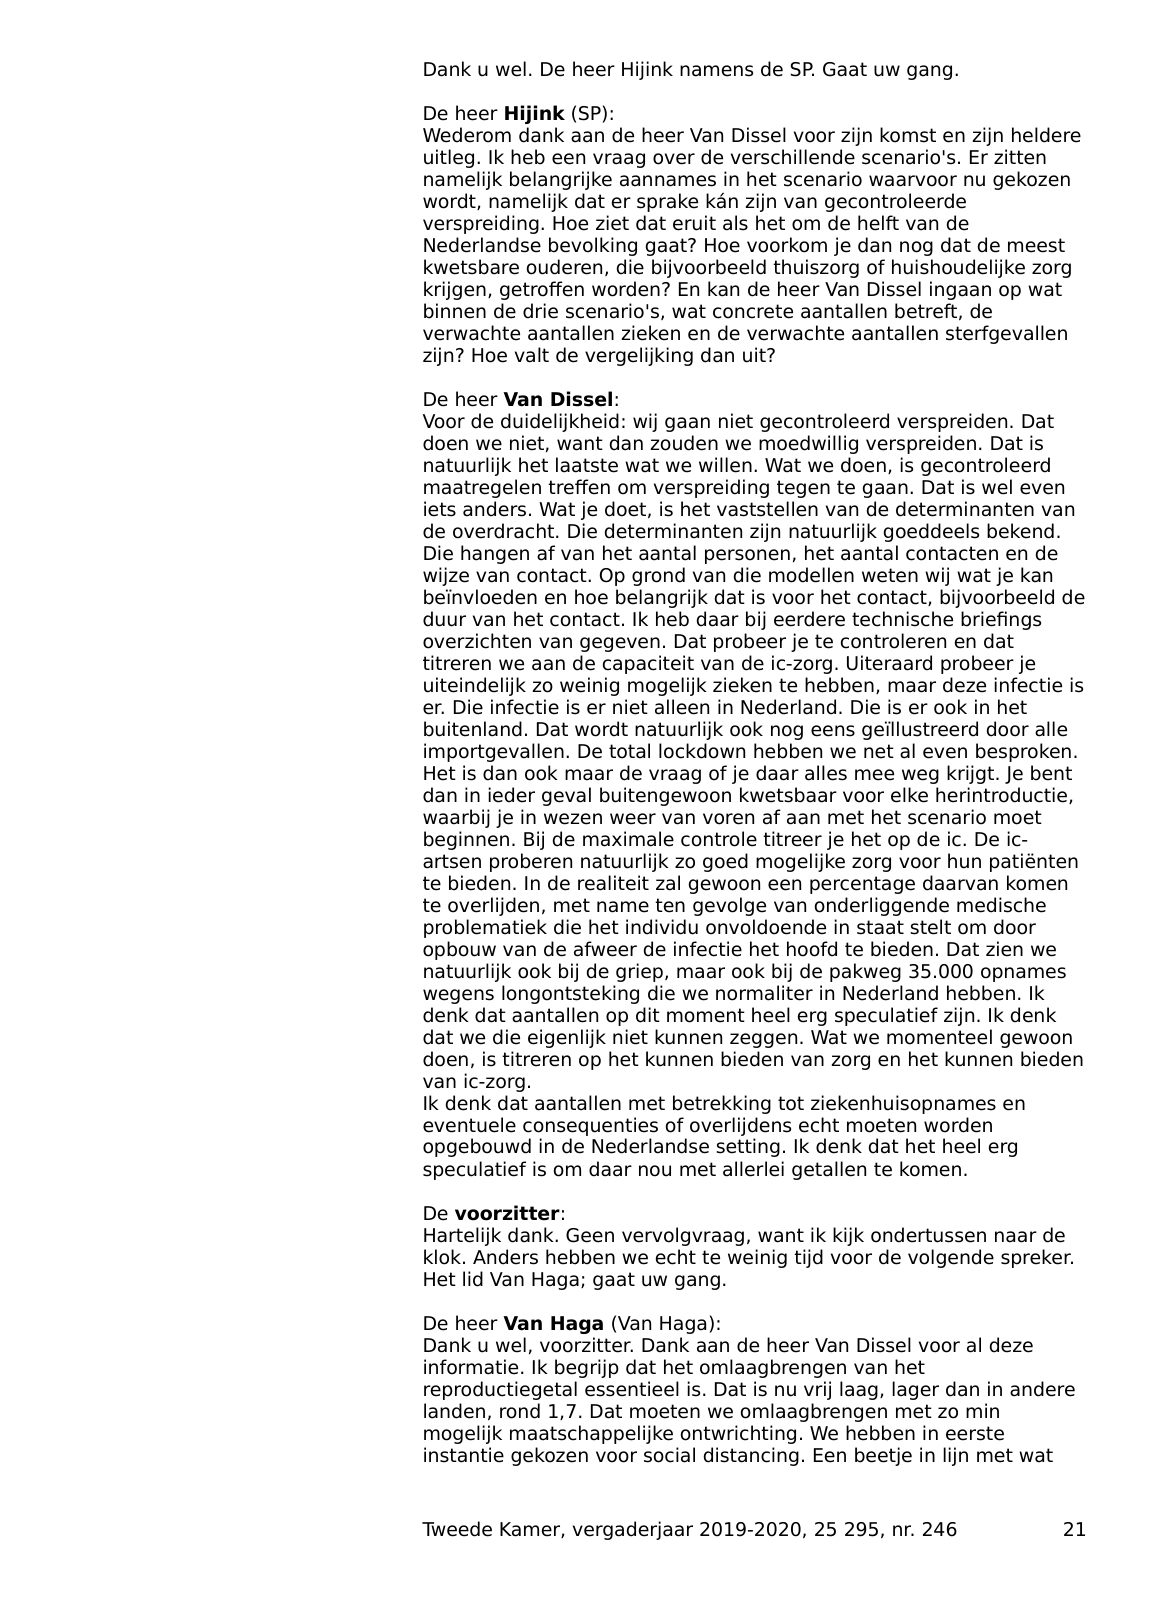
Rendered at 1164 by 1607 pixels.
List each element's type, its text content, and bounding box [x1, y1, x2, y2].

text De heer Van Haga (Van Haga): [422, 1313, 1087, 1335]
text Dank u wel. De heer Hijink namens de SP. Gaat uw gang. [422, 59, 1087, 81]
text Voor de duidelijkheid: wij gaan niet gecontroleerd verspreiden. Dat doen we niet, want dan zouden we moedwillig verspreiden. Dat is natuurlijk het laatste wat we willen. Wat we doen, is gecontroleerd maatregelen treffen om verspreiding tegen te gaan. Dat is wel even iets anders. Wat je doet, is het vaststellen van de determinanten van de overdracht. Die determinanten zijn natuurlijk goeddeels bekend. Die hangen af van het aantal personen, het aantal contacten en de wijze van contact. Op grond van die modellen weten wij wat je kan beïnvloeden en hoe belangrijk dat is voor het contact, bijvoorbeeld de duur van het contact. Ik heb daar bij eerdere technische briefings overzichten van gegeven. Dat probeer je te controleren en dat titreren we aan de capaciteit van de ic-zorg. Uiteraard probeer je uiteindelijk zo weinig mogelijk zieken te hebben, maar deze infectie is er. Die infectie is er niet alleen in Nederland. Die is er ook in het buitenland. Dat wordt natuurlijk ook nog eens geïllustreerd door alle importgevallen. De total lockdown hebben we net al even besproken. Het is dan ook maar de vraag of je daar alles mee weg krijgt. Je bent dan in ieder geval buitengewoon kwetsbaar voor elke herintroductie, waarbij je in wezen weer van voren af aan met het scenario moet beginnen. Bij de maximale controle titreer je het op de ic. De ic-artsen proberen natuurlijk zo goed mogelijke zorg voor hun patiënten te bieden. In de realiteit zal gewoon een percentage daarvan komen te overlijden, met name ten gevolge van onderliggende medische problematiek die het individu onvoldoende in staat stelt om door opbouw van de afweer de infectie het hoofd te bieden. Dat zien we natuurlijk ook bij de griep, maar ook bij de pakweg 35.000 opnames wegens longontsteking die we normaliter in Nederland hebben. Ik denk dat aantallen op dit moment heel erg speculatief zijn. Ik denk dat we die eigenlijk niet kunnen zeggen. Wat we momenteel gewoon doen, is titreren op het kunnen bieden van zorg en het kunnen bieden van ic-zorg. [422, 411, 1087, 1092]
text De heer Van Dissel: [422, 389, 1087, 411]
text De heer Hijink (SP): [422, 103, 1087, 125]
text Dank u wel, voorzitter. Dank aan de heer Van Dissel voor al deze informatie. Ik begrijp dat het omlaagbrengen van het reproductiegetal essentieel is. Dat is nu vrij laag, lager dan in andere landen, rond 1,7. Dat moeten we omlaagbrengen met zo min mogelijk maatschappelijke ontwrichting. We hebben in eerste instantie gekozen voor social distancing. Een beetje in lijn met wat [422, 1335, 1087, 1467]
text Wederom dank aan de heer Van Dissel voor zijn komst en zijn heldere uitleg. Ik heb een vraag over de verschillende scenario's. Er zitten namelijk belangrijke aannames in het scenario waarvoor nu gekozen wordt, namelijk dat er sprake kán zijn van gecontroleerde verspreiding. Hoe ziet dat eruit als het om de helft van de Nederlandse bevolking gaat? Hoe voorkom je dan nog dat de meest kwetsbare ouderen, die bijvoorbeeld thuiszorg of huishoudelijke zorg krijgen, getroffen worden? En kan de heer Van Dissel ingaan op wat binnen de drie scenario's, wat concrete aantallen betreft, de verwachte aantallen zieken en de verwachte aantallen sterfgevallen zijn? Hoe valt de vergelijking dan uit? [422, 125, 1087, 367]
text Ik denk dat aantallen met betrekking tot ziekenhuisopnames en eventuele consequenties of overlijdens echt moeten worden opgebouwd in de Nederlandse setting. Ik denk dat het heel erg speculatief is om daar nou met allerlei getallen te komen. [422, 1092, 1087, 1180]
text Hartelijk dank. Geen vervolgvraag, want ik kijk ondertussen naar de klok. Anders hebben we echt te weinig tijd voor de volgende spreker. Het lid Van Haga; gaat uw gang. [422, 1224, 1087, 1291]
text De voorzitter: [422, 1203, 1087, 1224]
